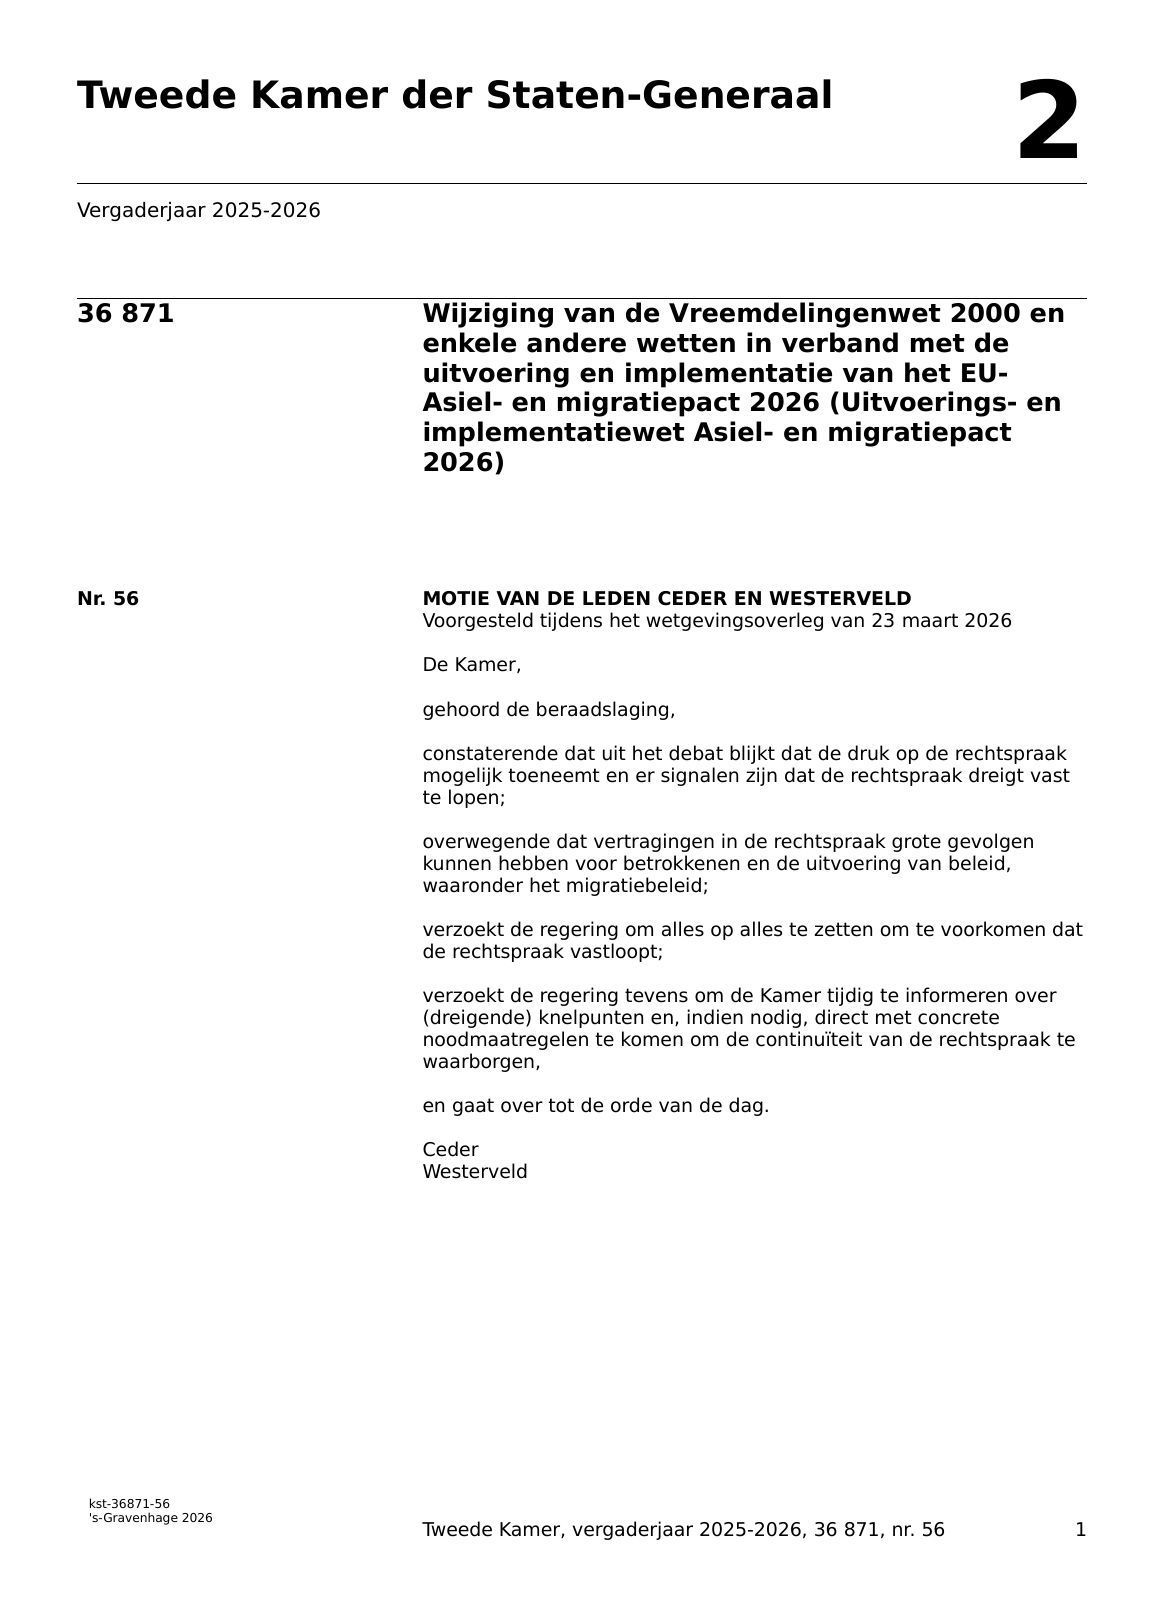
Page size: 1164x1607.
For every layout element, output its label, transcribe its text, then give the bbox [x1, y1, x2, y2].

text verzoekt de regering tevens om de Kamer tijdig te informeren over (dreigende) knelpunten en, indien nodig, direct met concrete noodmaatregelen te komen om de continuïteit van de rechtspraak te waarborgen, [422, 985, 1087, 1073]
text 's-Gravenhage 2026 [88, 1511, 323, 1525]
text De Kamer, [422, 654, 1087, 676]
text Voorgesteld tijdens het wetgevingsoverleg van 23 maart 2026 [422, 610, 1087, 632]
text constaterende dat uit het debat blijkt dat de druk op de rechtspraak mogelijk toeneemt en er signalen zijn dat de rechtspraak dreigt vast te lopen; [422, 743, 1087, 808]
table_header 2 [886, 59, 1087, 183]
text overwegende dat vertragingen in de rechtspraak grote gevolgen kunnen hebben voor betrokkenen en de uitvoering van beleid, waaronder het migratiebeleid; [422, 831, 1087, 897]
text Ceder [422, 1139, 1087, 1161]
text en gaat over tot de orde van de dag. [422, 1095, 1087, 1117]
text Westerveld [422, 1161, 1087, 1183]
subtitle 36 871 Wijziging van de Vreemdelingenwet 2000 en enkele andere wetten in verband met de uitvoering en implementatie van het EU-Asiel- en migratiepact 2026 (Uitvoerings- en implementatiewet Asiel- en migratiepact 2026) [77, 299, 1087, 477]
text verzoekt de regering om alles op alles te zetten om te voorkomen dat de rechtspraak vastloopt; [422, 919, 1087, 963]
text kst-36871-56 [88, 1497, 323, 1511]
table_cell Vergaderjaar 2025-2026 [77, 184, 1087, 298]
subtitle Nr. 56 MOTIE VAN DE LEDEN CEDER EN WESTERVELD [77, 588, 1087, 610]
text gehoord de beraadslaging, [422, 698, 1087, 720]
table_header Tweede Kamer der Staten-Generaal [77, 59, 886, 183]
